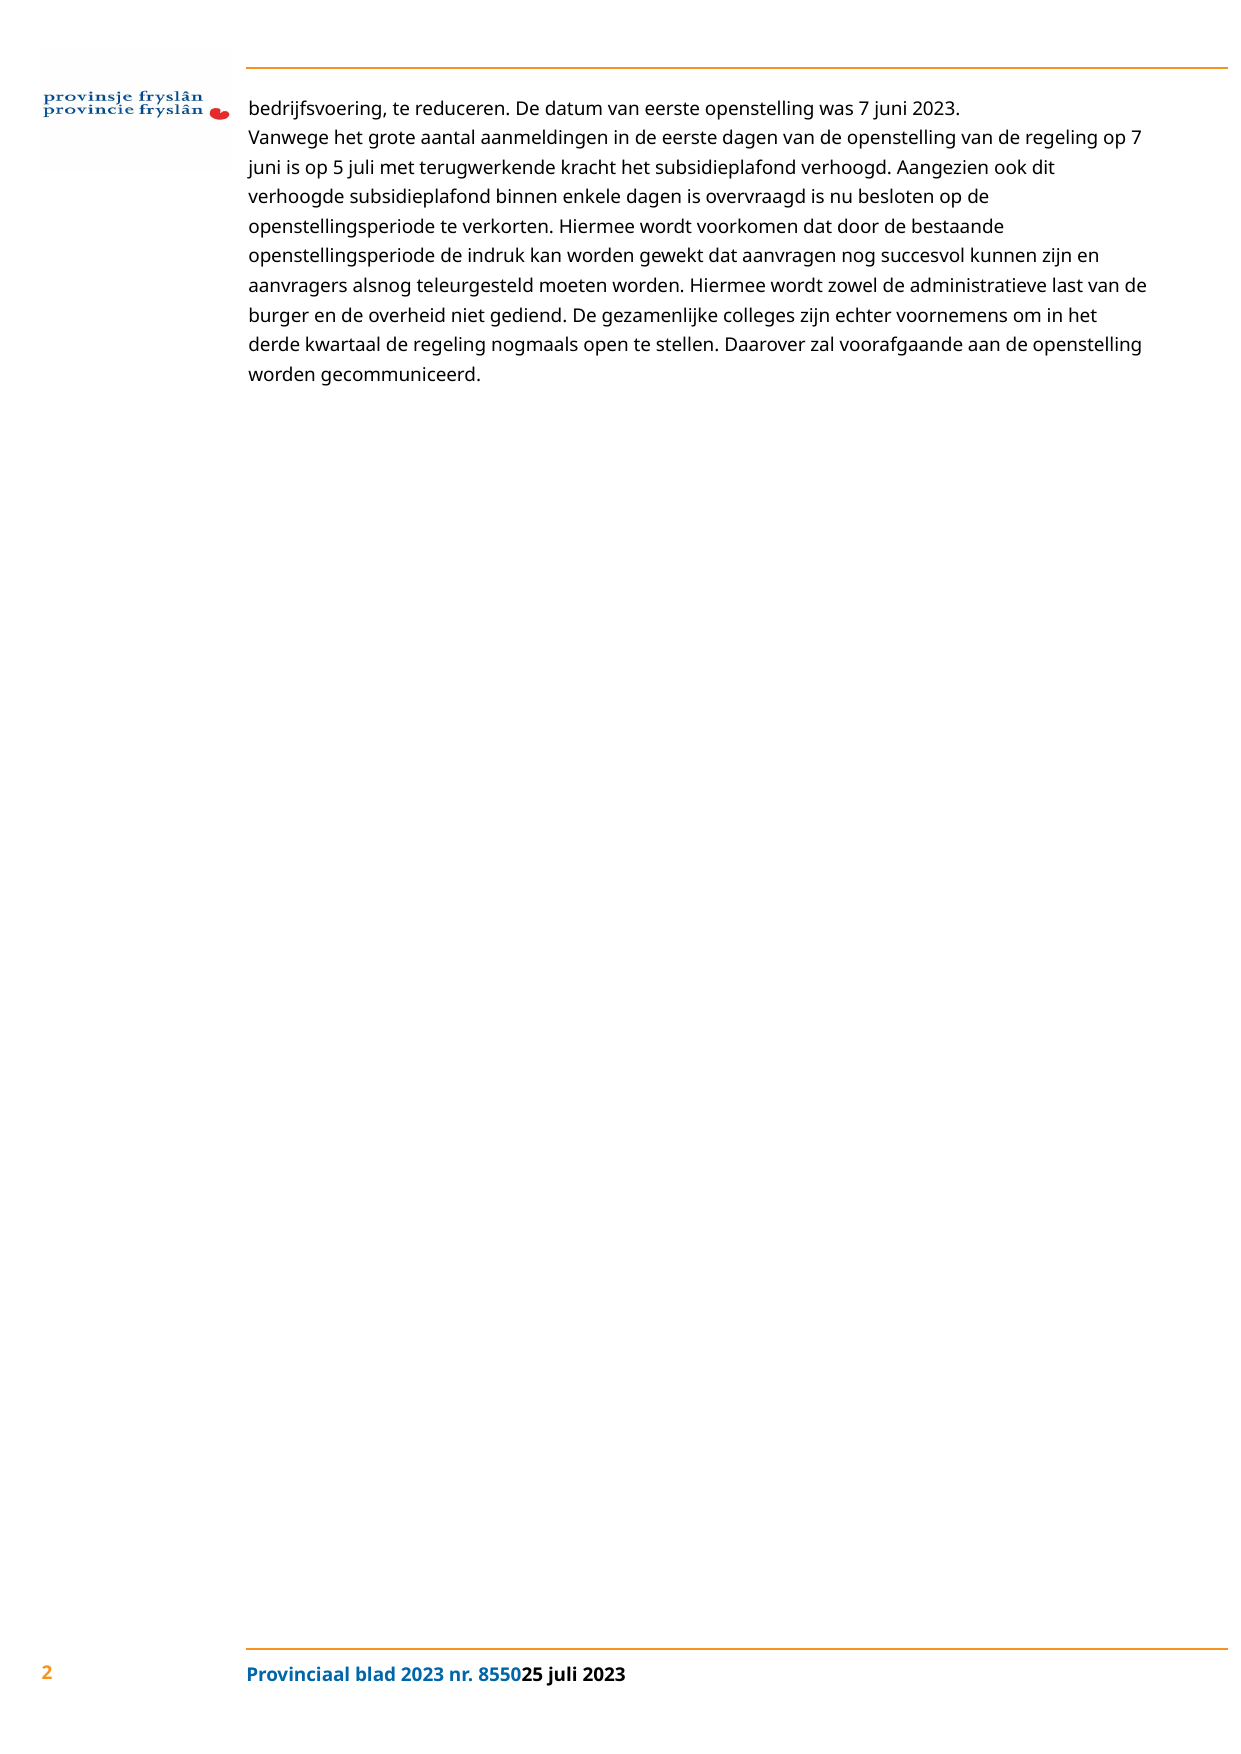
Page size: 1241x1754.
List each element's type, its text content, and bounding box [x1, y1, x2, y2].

picture [41, 47, 231, 172]
text bedrijfsvoering, te reduceren. De datum van eerste openstelling was 7 juni 2023. [248, 95, 1152, 121]
text Vanwege het grote aantal aanmeldingen in de eerste dagen van de openstelling van de regeling op 7 juni is op 5 juli met terugwerkende kracht het subsidieplafond verhoogd. Aangezien ook dit verhoogde subsidieplafond binnen enkele dagen is overvraagd is nu besloten op de openstellingsperiode te verkorten. Hiermee wordt voorkomen dat door de bestaande openstellingsperiode de indruk kan worden gewekt dat aanvragen nog succesvol kunnen zijn en aanvragers alsnog teleurgesteld moeten worden. Hiermee wordt zowel de administratieve last van de burger en de overheid niet gediend. De gezamenlijke colleges zijn echter voornemens om in het derde kwartaal de regeling nogmaals open te stellen. Daarover zal voorafgaande aan de openstelling worden gecommuniceerd. [248, 124, 1152, 387]
